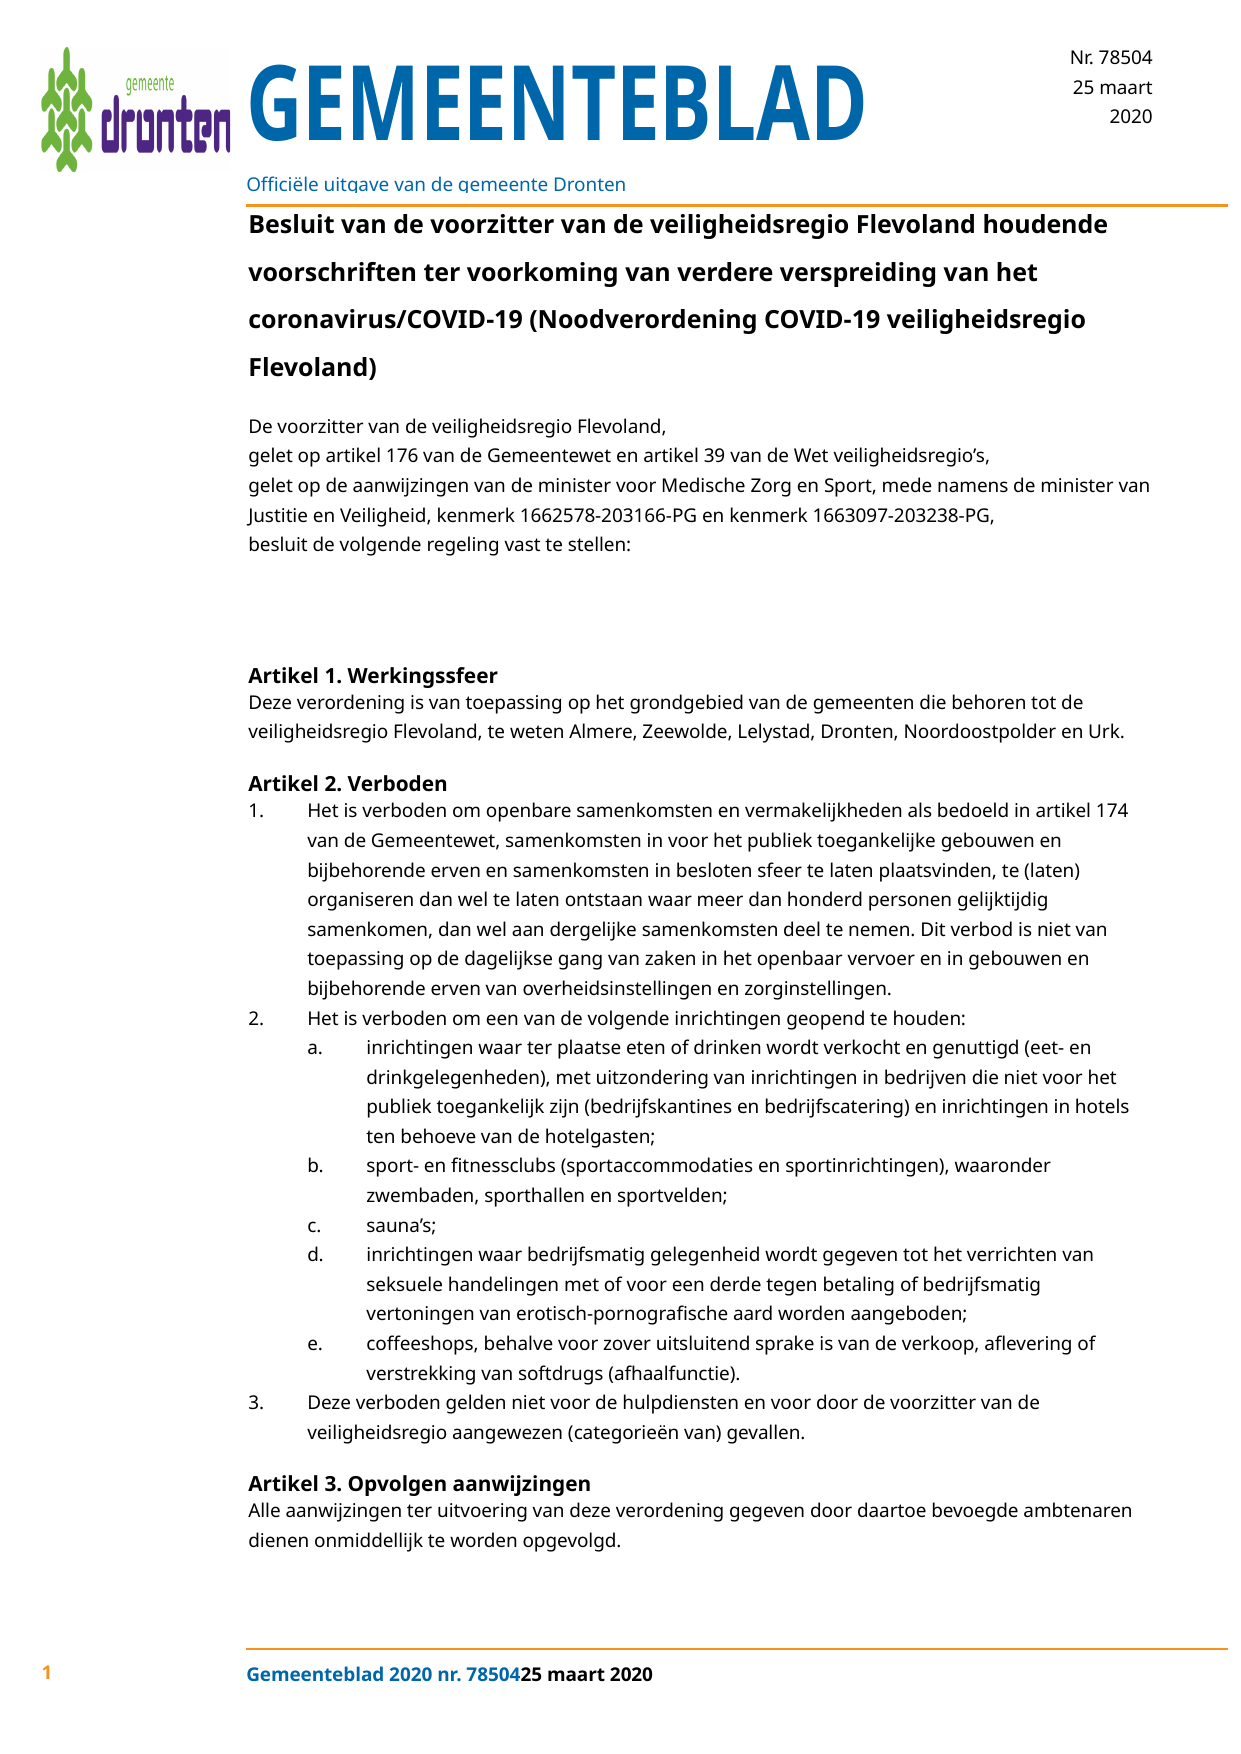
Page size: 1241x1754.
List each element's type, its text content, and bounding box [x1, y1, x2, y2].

list coffeeshops, behalve voor zover uitsluitend sprake is van de verkoop, aflevering of verstrekking van softdrugs (afhaalfunctie). [307, 1330, 1152, 1385]
list sport- en fitnessclubs (sportaccommodaties en sportinrichtingen), waaronder zwembaden, sporthallen en sportvelden; [307, 1153, 1152, 1208]
picture [41, 47, 231, 172]
text Artikel 2. Verboden [248, 769, 1152, 798]
list sauna’s; [307, 1212, 1152, 1237]
list Het is verboden om openbare samenkomsten en vermakelijkheden als bedoeld in artikel 174 van de Gemeentewet, samenkomsten in voor het publiek toegankelijke gebouwen en bijbehorende erven en samenkomsten in besloten sfeer te laten plaatsvinden, te (laten) organiseren dan wel te laten ontstaan waar meer dan honderd personen gelijktijdig samenkomen, dan wel aan dergelijke samenkomsten deel te nemen. Dit verbod is niet van toepassing op de dagelijkse gang van zaken in het openbaar vervoer en in gebouwen en bijbehorende erven van overheidsinstellingen en zorginstellingen. [248, 798, 1152, 1001]
text De voorzitter van de veiligheidsregio Flevoland, [248, 413, 1152, 439]
text gelet op de aanwijzingen van de minister voor Medische Zorg en Sport, mede namens de minister van Justitie en Veiligheid, kenmerk 1662578-203166-PG en kenmerk 1663097-203238-PG, [248, 472, 1152, 528]
text Alle aanwijzingen ter uitvoering van deze verordening gegeven door daartoe bevoegde ambtenaren dienen onmiddellijk te worden opgevolgd. [248, 1498, 1152, 1553]
text besluit de volgende regeling vast te stellen: [248, 531, 1152, 557]
text gelet op artikel 176 van de Gemeentewet en artikel 39 van de Wet veiligheidsregio’s, [248, 443, 1152, 468]
list Het is verboden om een van de volgende inrichtingen geopend te houden: [248, 1005, 1152, 1030]
list inrichtingen waar bedrijfsmatig gelegenheid wordt gegeven tot het verrichten van seksuele handelingen met of voor een derde tegen betaling of bedrijfsmatig vertoningen van erotisch-pornografische aard worden aangeboden; [307, 1241, 1152, 1326]
text Deze verordening is van toepassing op het grondgebied van de gemeenten die behoren tot de veiligheidsregio Flevoland, te weten Almere, Zeewolde, Lelystad, Dronten, Noordoostpolder en Urk. [248, 689, 1152, 744]
text Artikel 3. Opvolgen aanwijzingen [248, 1469, 1152, 1498]
text Besluit van de voorzitter van de veiligheidsregio Flevoland houdende voorschriften ter voorkoming van verdere verspreiding van het coronavirus/COVID-19 (Noodverordening COVID-19 veiligheidsregio Flevoland) [248, 207, 1152, 384]
list inrichtingen waar ter plaatse eten of drinken wordt verkocht en genuttigd (eet- en drinkgelegenheden), met uitzondering van inrichtingen in bedrijven die niet voor het publiek toegankelijk zijn (bedrijfskantines en bedrijfscatering) en inrichtingen in hotels ten behoeve van de hotelgasten; [307, 1034, 1152, 1149]
text Artikel 1. Werkingssfeer [248, 661, 1152, 689]
list Deze verboden gelden niet voor de hulpdiensten en voor door de voorzitter van de veiligheidsregio aangewezen (categorieën van) gevallen. [248, 1389, 1152, 1444]
